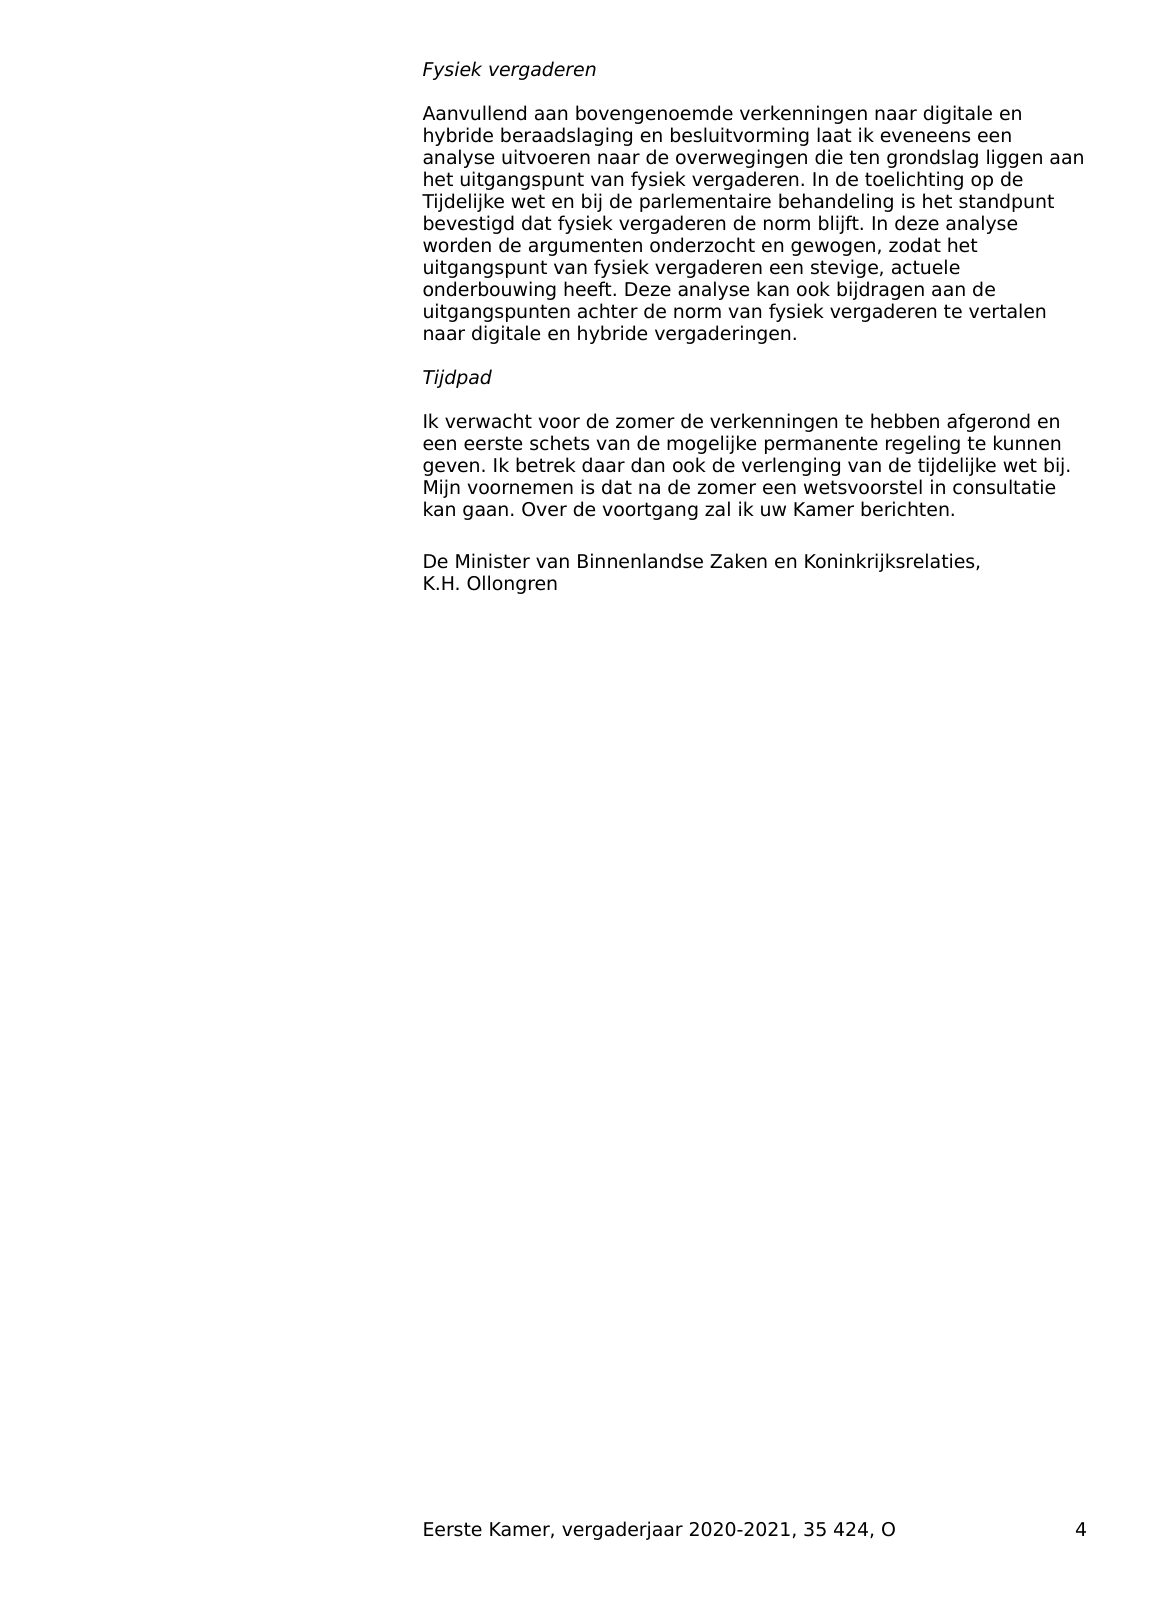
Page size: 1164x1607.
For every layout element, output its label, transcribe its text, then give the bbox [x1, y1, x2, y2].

subtitle Fysiek vergaderen [422, 59, 1087, 81]
text Aanvullend aan bovengenoemde verkenningen naar digitale en hybride beraadslaging en besluitvorming laat ik eveneens een analyse uitvoeren naar de overwegingen die ten grondslag liggen aan het uitgangspunt van fysiek vergaderen. In de toelichting op de Tijdelijke wet en bij de parlementaire behandeling is het standpunt bevestigd dat fysiek vergaderen de norm blijft. In deze analyse worden de argumenten onderzocht en gewogen, zodat het uitgangspunt van fysiek vergaderen een stevige, actuele onderbouwing heeft. Deze analyse kan ook bijdragen aan de uitgangspunten achter de norm van fysiek vergaderen te vertalen naar digitale en hybride vergaderingen. [422, 103, 1087, 345]
subtitle Tijdpad [422, 367, 1087, 389]
text De Minister van Binnenlandse Zaken en Koninkrijksrelaties, K.H. Ollongren [422, 551, 1087, 595]
text Ik verwacht voor de zomer de verkenningen te hebben afgerond en een eerste schets van de mogelijke permanente regeling te kunnen geven. Ik betrek daar dan ook de verlenging van de tijdelijke wet bij. Mijn voornemen is dat na de zomer een wetsvoorstel in consultatie kan gaan. Over de voortgang zal ik uw Kamer berichten. [422, 411, 1087, 521]
